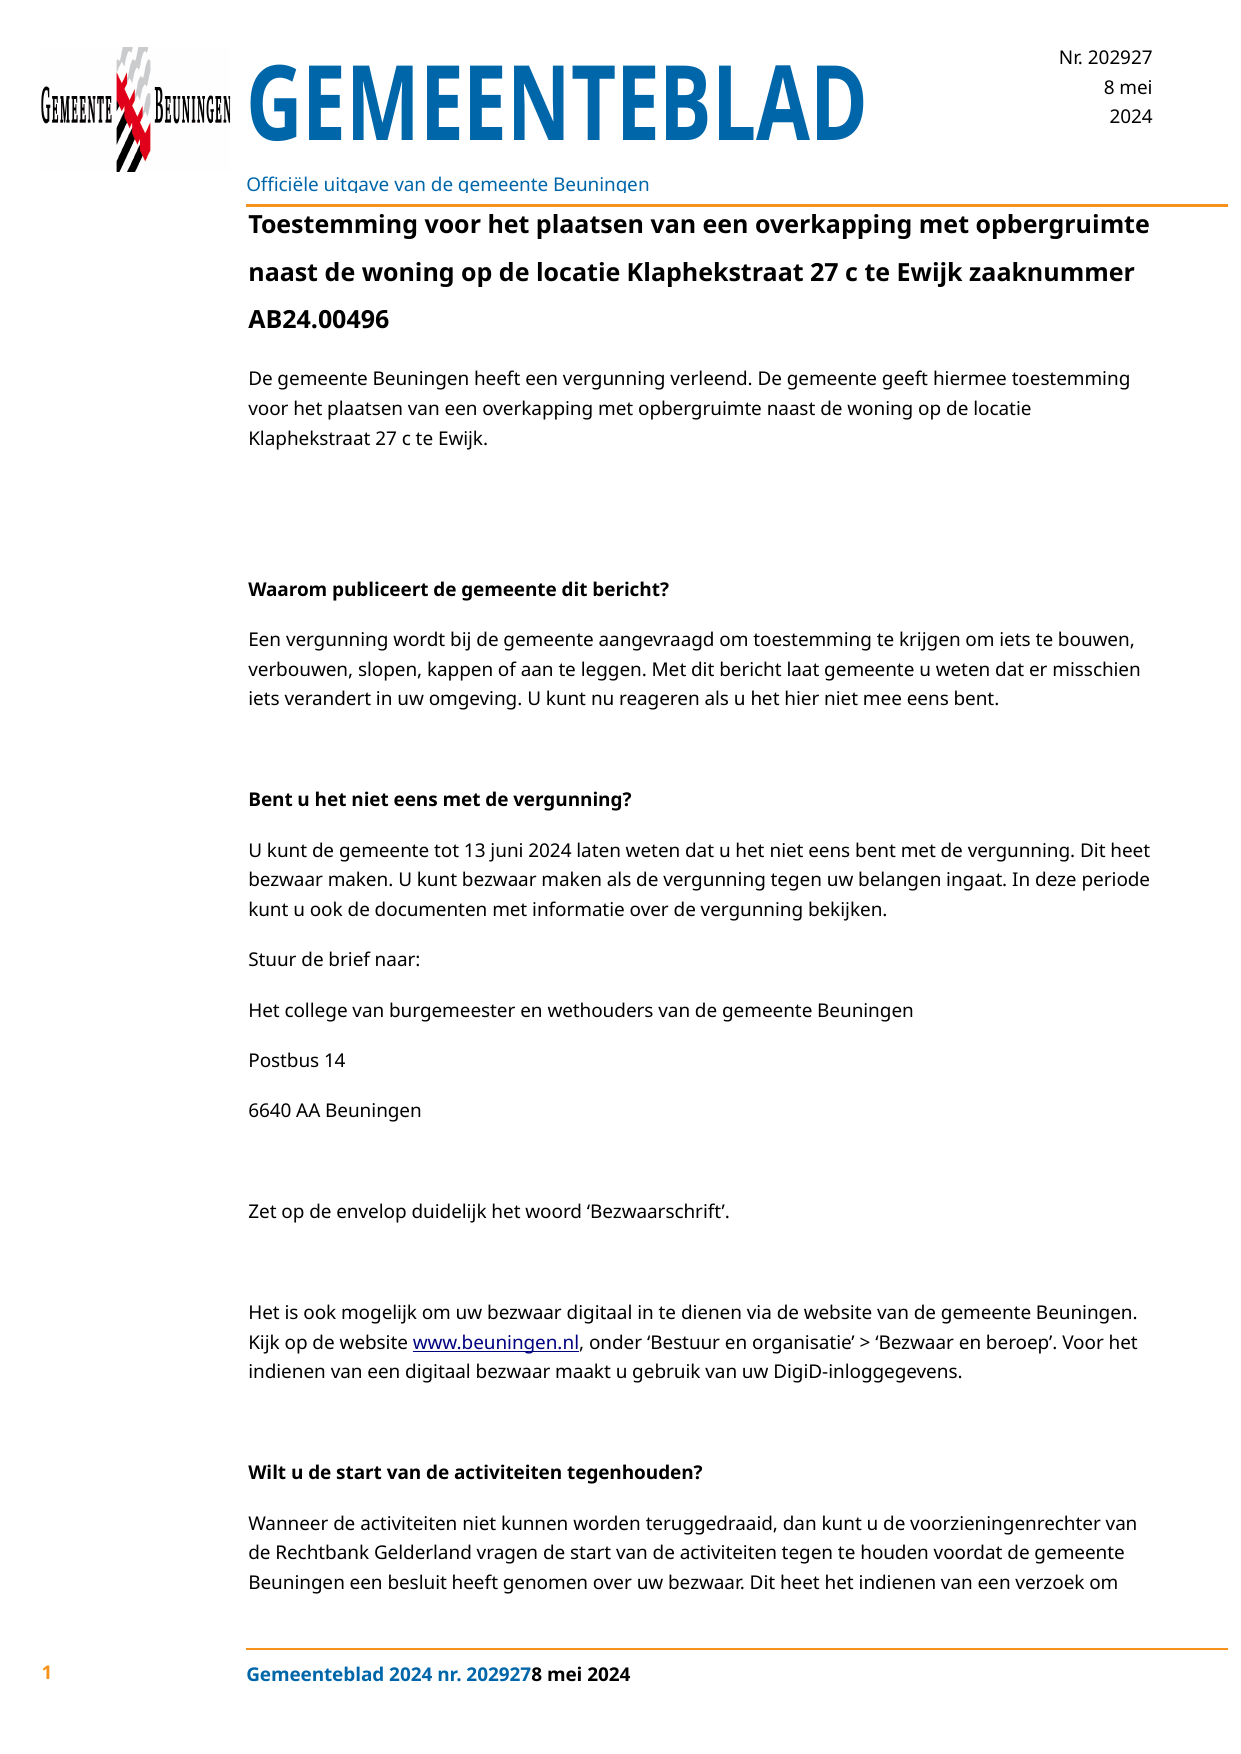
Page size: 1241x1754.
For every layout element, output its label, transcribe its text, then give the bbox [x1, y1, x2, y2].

text De gemeente Beuningen heeft een vergunning verleend. De gemeente geeft hiermee toestemming voor het plaatsen van een overkapping met opbergruimte naast de woning op de locatie Klaphekstraat 27 c te Ewijk. [248, 366, 1152, 450]
text Waarom publiceert de gemeente dit bericht? [248, 576, 1152, 602]
text Wanneer de activiteiten niet kunnen worden teruggedraaid, dan kunt u de voorzieningenrechter van de Rechtbank Gelderland vragen de start van de activiteiten tegen te houden voordat de gemeente Beuningen een besluit heeft genomen over uw bezwaar. Dit heet het indienen van een verzoek om [248, 1510, 1152, 1594]
picture [41, 47, 231, 172]
text Het college van burgemeester en wethouders van de gemeente Beuningen [248, 997, 1152, 1022]
text Zet op de envelop duidelijk het woord ‘Bezwaarschrift’. [248, 1198, 1152, 1224]
text Een vergunning wordt bij de gemeente aangevraagd om toestemming te krijgen om iets te bouwen, verbouwen, slopen, kappen of aan te leggen. Met dit bericht laat gemeente u weten dat er misschien iets verandert in uw omgeving. U kunt nu reageren als u het hier niet mee eens bent. [248, 626, 1152, 711]
text 6640 AA Beuningen [248, 1098, 1152, 1123]
text Het is ook mogelijk om uw bezwaar digitaal in te dienen via de website van de gemeente Beuningen. Kijk op de website www.beuningen.nl, onder ‘Bestuur en organisatie’ > ‘Bezwaar en beroep’. Voor het indienen van een digitaal bezwaar maakt u gebruik van uw DigiD-inloggegevens. [248, 1299, 1152, 1384]
text Toestemming voor het plaatsen van een overkapping met opbergruimte naast de woning op de locatie Klaphekstraat 27 c te Ewijk zaaknummer AB24.00496 [248, 207, 1152, 336]
text Stuur de brief naar: [248, 946, 1152, 972]
text U kunt de gemeente tot 13 juni 2024 laten weten dat u het niet eens bent met de vergunning. Dit heet bezwaar maken. U kunt bezwaar maken als de vergunning tegen uw belangen ingaat. In deze periode kunt u ook de documenten met informatie over de vergunning bekijken. [248, 837, 1152, 922]
text Wilt u de start van de activiteiten tegenhouden? [248, 1459, 1152, 1485]
text Postbus 14 [248, 1047, 1152, 1073]
text Bent u het niet eens met de vergunning? [248, 786, 1152, 812]
